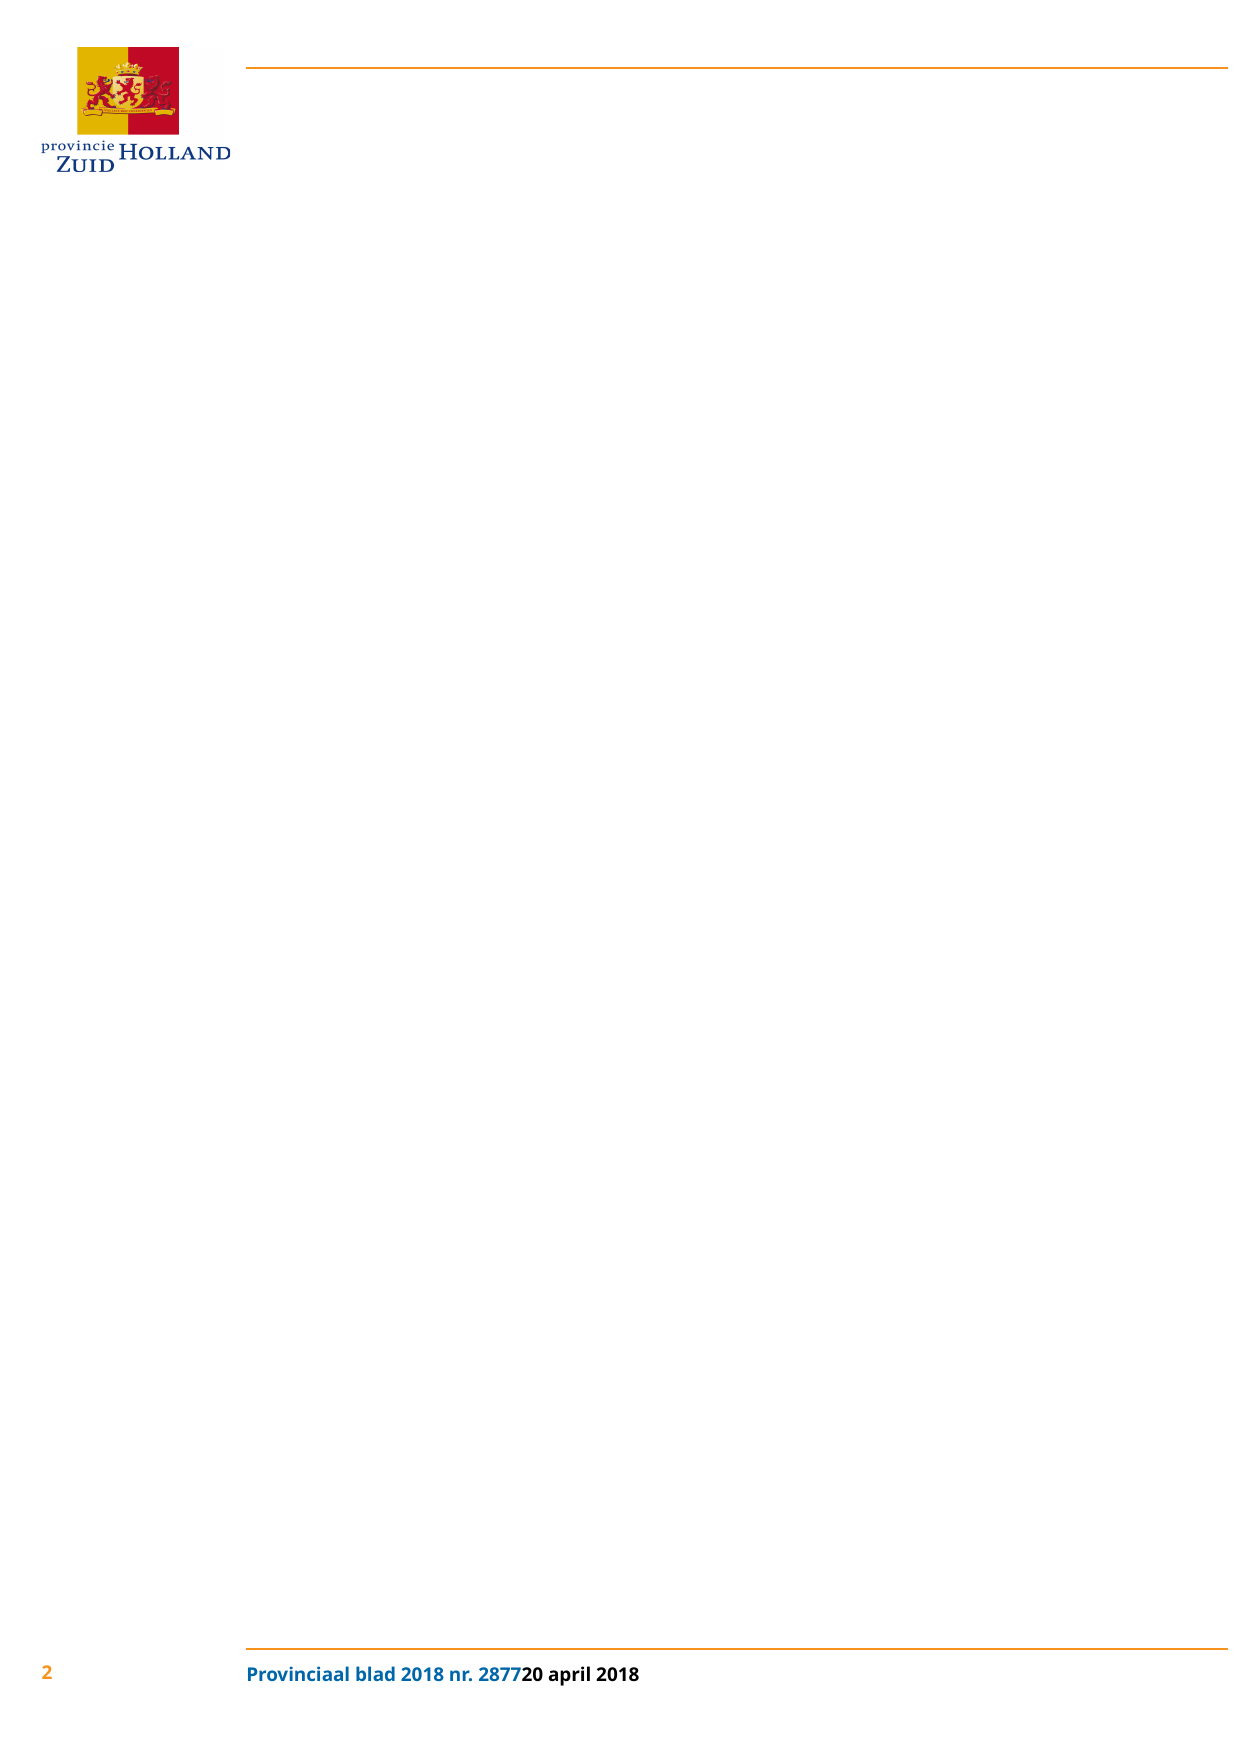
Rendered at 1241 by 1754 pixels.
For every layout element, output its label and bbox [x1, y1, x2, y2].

picture [41, 47, 231, 172]
